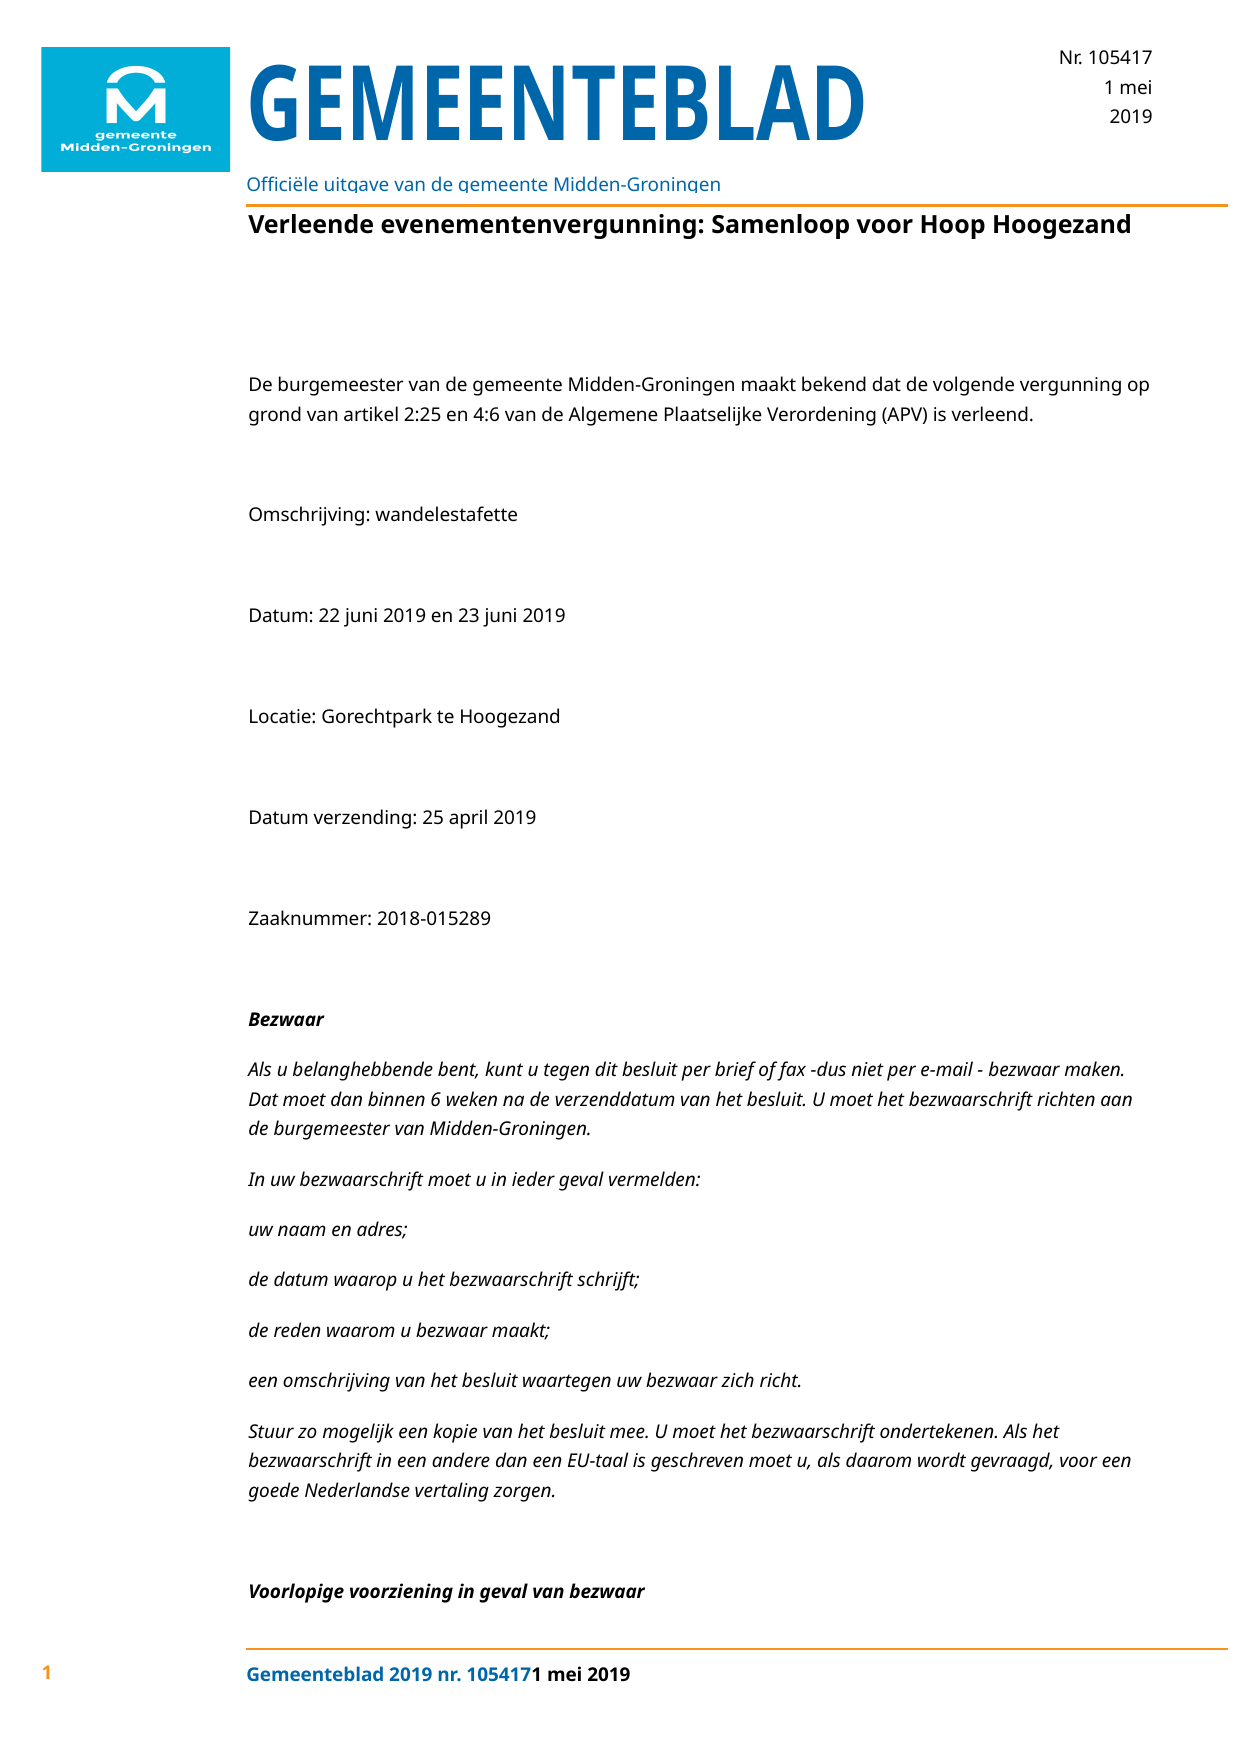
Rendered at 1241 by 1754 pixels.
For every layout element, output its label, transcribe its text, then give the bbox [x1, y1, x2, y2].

text Locatie: Gorechtpark te Hoogezand [248, 703, 1152, 729]
text Als u belanghebbende bent, kunt u tegen dit besluit per brief of fax -dus niet per e-mail - bezwaar maken. Dat moet dan binnen 6 weken na de verzenddatum van het besluit. U moet het bezwaarschrift richten aan de burgemeester van Midden-Groningen. [248, 1056, 1152, 1141]
picture [184, 146, 190, 153]
text de datum waarop u het bezwaarschrift schrijft; [248, 1267, 1152, 1292]
text Datum verzending: 25 april 2019 [248, 804, 1152, 830]
text Voorlopige voorziening in geval van bezwaar [248, 1578, 1152, 1603]
text een omschrijving van het besluit waartegen uw bezwaar zich richt. [248, 1367, 1152, 1393]
text Bezwaar [248, 1006, 1152, 1031]
text Datum: 22 juni 2019 en 23 juni 2019 [248, 602, 1152, 628]
text uw naam en adres; [248, 1216, 1152, 1242]
text Verleende evenementenvergunning: Samenloop voor Hoop Hoogezand [248, 207, 1152, 241]
text De burgemeester van de gemeente Midden-Groningen maakt bekend dat de volgende vergunning op grond van artikel 2:25 en 4:6 van de Algemene Plaatselijke Verordening (APV) is verleend. [248, 371, 1152, 426]
picture [108, 66, 164, 82]
text Stuur zo mogelijk een kopie van het besluit mee. U moet het bezwaarschrift ondertekenen. Als het bezwaarschrift in een andere dan een EU-taal is geschreven moet u, als daarom wordt gevraagd, voor een goede Nederlandse vertaling zorgen. [248, 1418, 1152, 1503]
text In uw bezwaarschrift moet u in ieder geval vermelden: [248, 1166, 1152, 1191]
text Zaaknummer: 2018-015289 [248, 905, 1152, 931]
text de reden waarom u bezwaar maakt; [248, 1317, 1152, 1343]
picture [107, 89, 165, 122]
text Omschrijving: wandelestafette [248, 502, 1152, 527]
